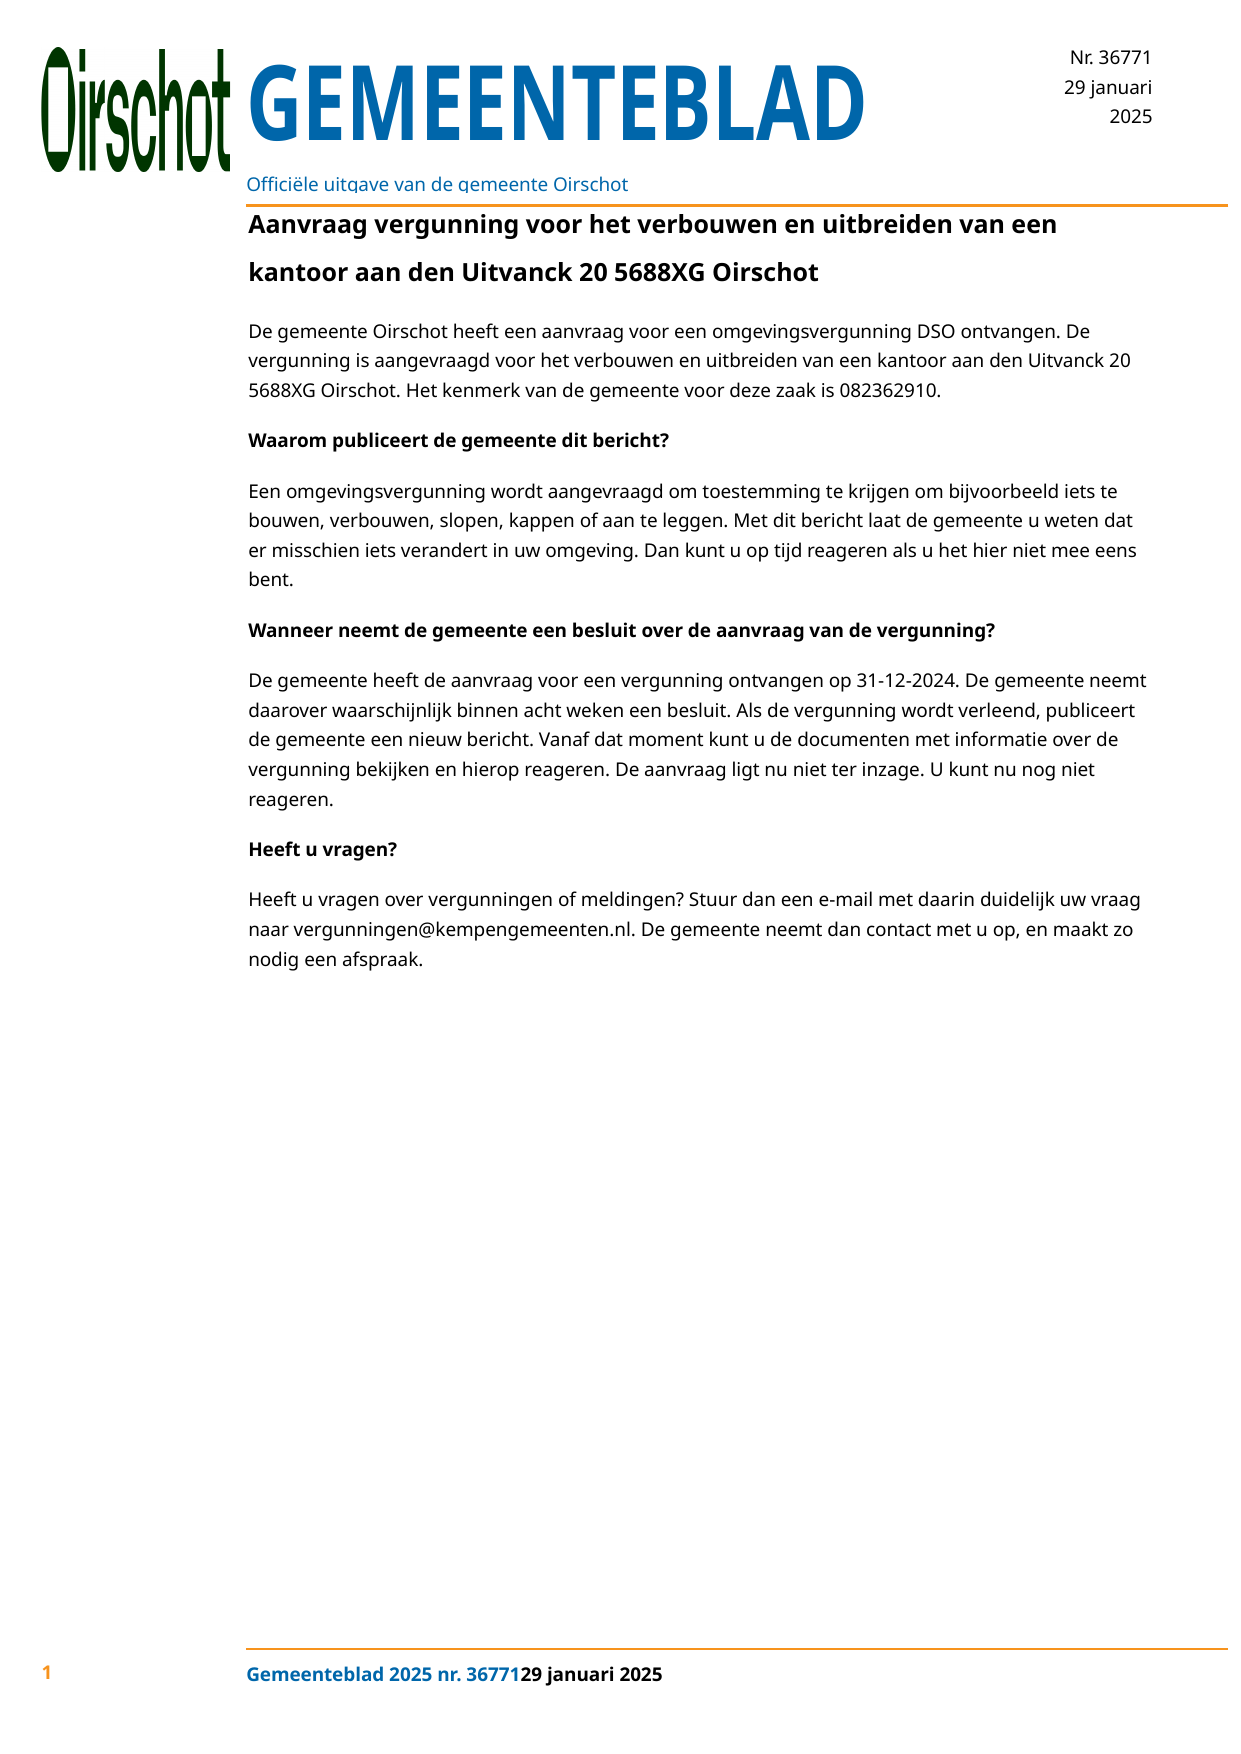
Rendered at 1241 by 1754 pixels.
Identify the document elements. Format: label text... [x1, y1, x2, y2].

text De gemeente Oirschot heeft een aanvraag voor een omgevingsvergunning DSO ontvangen. De vergunning is aangevraagd voor het verbouwen en uitbreiden van een kantoor aan den Uitvanck 20 5688XG Oirschot. Het kenmerk van de gemeente voor deze zaak is 082362910. [248, 318, 1152, 403]
text Heeft u vragen? [248, 836, 1152, 862]
text Een omgevingsvergunning wordt aangevraagd om toestemming te krijgen om bijvoorbeeld iets te bouwen, verbouwen, slopen, kappen of aan te leggen. Met dit bericht laat de gemeente u weten dat er misschien iets verandert in uw omgeving. Dan kunt u op tijd reageren als u het hier niet mee eens bent. [248, 478, 1152, 592]
text Waarom publiceert de gemeente dit bericht? [248, 427, 1152, 453]
picture [41, 47, 231, 172]
text Wanneer neemt de gemeente een besluit over de aanvraag van de vergunning? [248, 617, 1152, 643]
text Heeft u vragen over vergunningen of meldingen? Stuur dan een e-mail met daarin duidelijk uw vraag naar vergunningen@kempengemeenten.nl. De gemeente neemt dan contact met u op, en maakt zo nodig een afspraak. [248, 887, 1152, 972]
text Aanvraag vergunning voor het verbouwen en uitbreiden van een kantoor aan den Uitvanck 20 5688XG Oirschot [248, 207, 1152, 288]
text De gemeente heeft de aanvraag voor een vergunning ontvangen op 31-12-2024. De gemeente neemt daarover waarschijnlijk binnen acht weken een besluit. Als de vergunning wordt verleend, publiceert de gemeente een nieuw bericht. Vanaf dat moment kunt u de documenten met informatie over de vergunning bekijken en hierop reageren. De aanvraag ligt nu niet ter inzage. U kunt nu nog niet reageren. [248, 667, 1152, 812]
